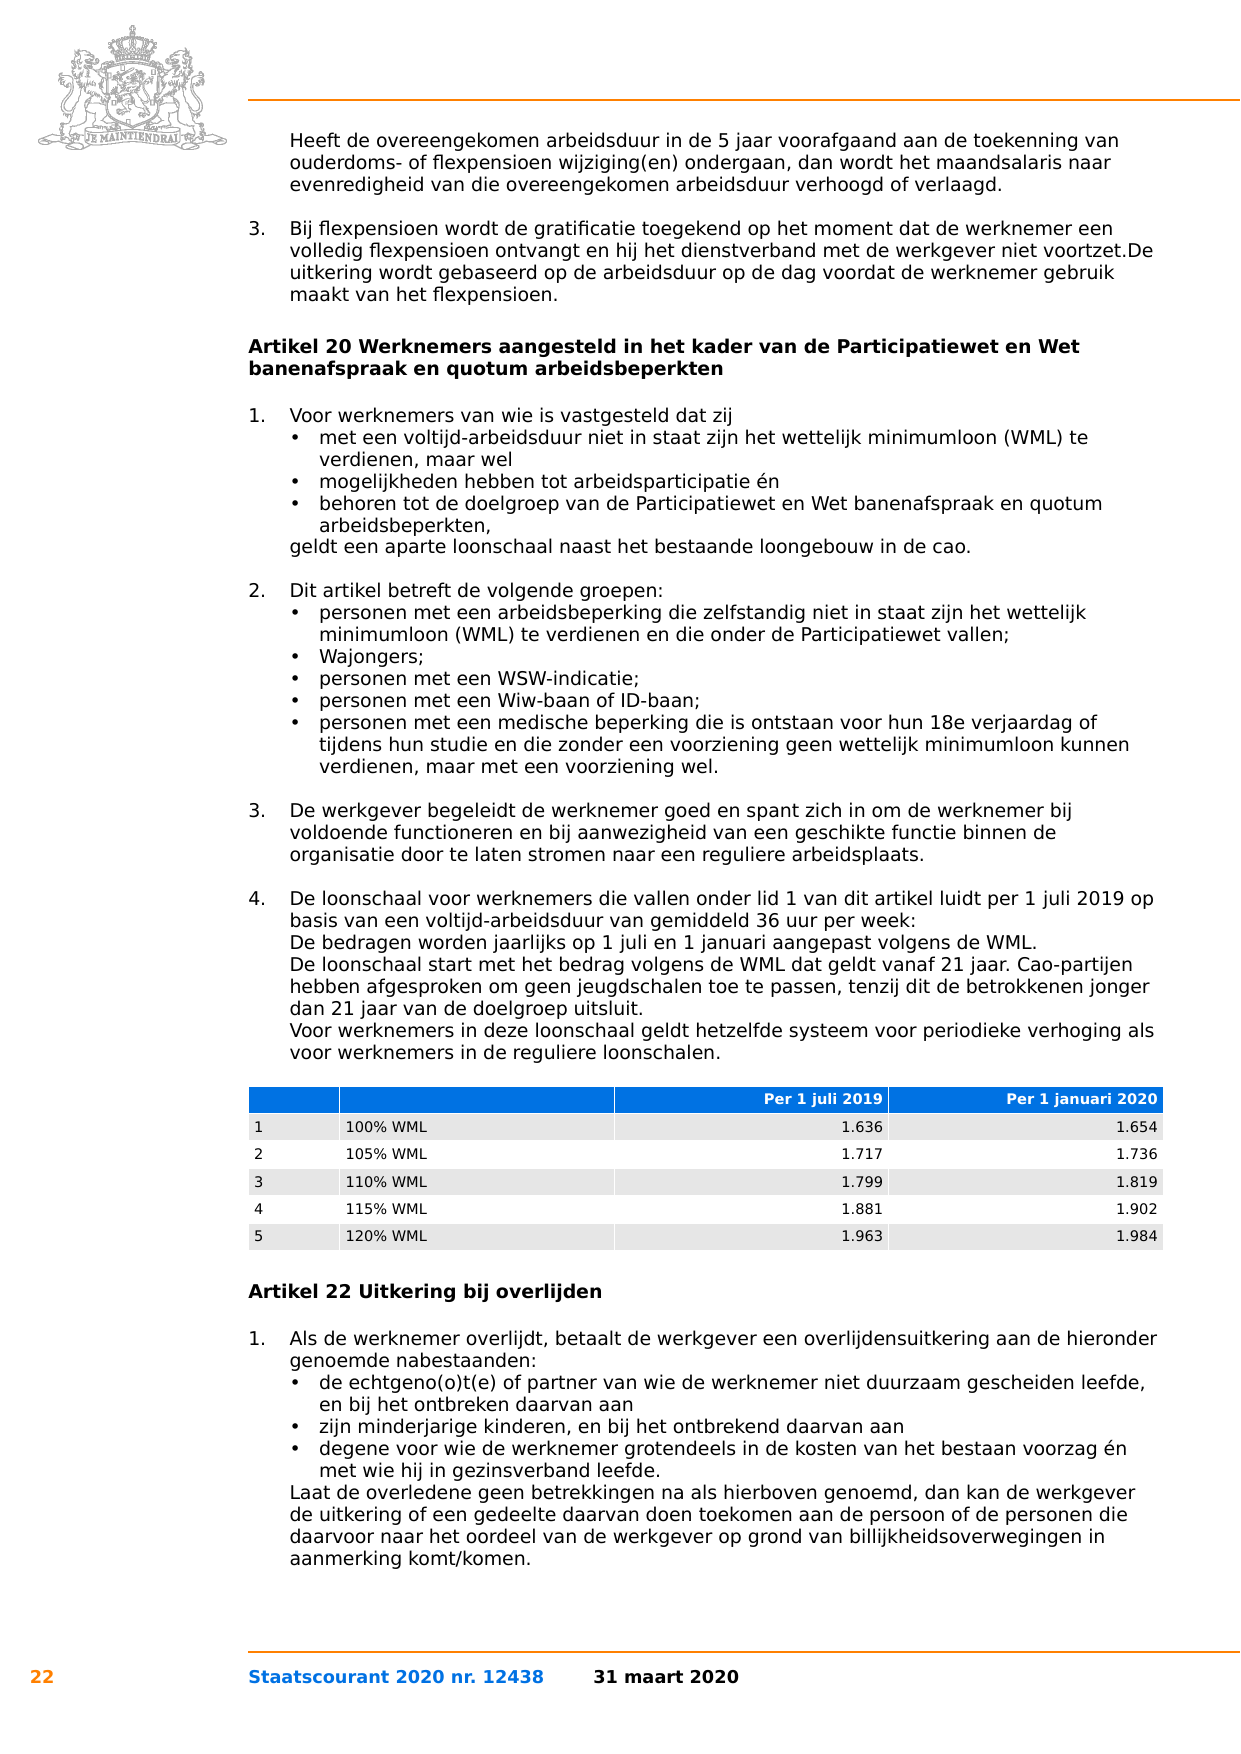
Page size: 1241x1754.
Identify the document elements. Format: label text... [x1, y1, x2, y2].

table_cell 1.717 [615, 1141, 888, 1168]
text • Wajongers; [289, 646, 1163, 668]
table_cell 120% WML [340, 1224, 614, 1250]
text • met een voltijd-arbeidsduur niet in staat zijn het wettelijk minimumloon (WML) te verdienen, maar wel [289, 427, 1163, 471]
text 4. De loonschaal voor werknemers die vallen onder lid 1 van dit artikel luidt per 1 juli 2019 op basis van een voltijd-arbeidsduur van gemiddeld 36 uur per week: [248, 888, 1163, 932]
table_cell 1.902 [889, 1196, 1163, 1222]
table_cell 1.819 [889, 1169, 1163, 1195]
text De bedragen worden jaarlijks op 1 juli en 1 januari aangepast volgens de WML. [289, 932, 1163, 954]
text 2. Dit artikel betreft de volgende groepen: [248, 580, 1163, 602]
picture [38, 25, 227, 150]
text De loonschaal start met het bedrag volgens de WML dat geldt vanaf 21 jaar. Cao-partijen hebben afgesproken om geen jeugdschalen toe te passen, tenzij dit de betrokkenen jonger dan 21 jaar van de doelgroep uitsluit. [289, 954, 1163, 1020]
table_cell 1.654 [889, 1114, 1163, 1140]
text geldt een aparte loonschaal naast het bestaande loongebouw in de cao. [289, 536, 1163, 558]
table_cell 110% WML [340, 1169, 614, 1195]
text Heeft de overeengekomen arbeidsduur in de 5 jaar voorafgaand aan de toekenning van ouderdoms- of flexpensioen wijziging(en) ondergaan, dan wordt het maandsalaris naar evenredigheid van die overeengekomen arbeidsduur verhoogd of verlaagd. [289, 130, 1163, 196]
text 1. Voor werknemers van wie is vastgesteld dat zij [248, 404, 1163, 427]
text 3. Bij flexpensioen wordt de gratificatie toegekend op het moment dat de werknemer een volledig flexpensioen ontvangt en hij het dienstverband met de werkgever niet voortzet.De uitkering wordt gebaseerd op de arbeidsduur op de dag voordat de werknemer gebruik maakt van het flexpensioen. [248, 218, 1163, 306]
table_cell 100% WML [340, 1114, 614, 1140]
table_cell 105% WML [340, 1141, 614, 1168]
subtitle Artikel 20 Werknemers aangesteld in het kader van de Participatiewet en Wet banenafspraak en quotum arbeidsbeperkten [248, 336, 1163, 379]
table_cell 1.984 [889, 1224, 1163, 1250]
table_header [249, 1087, 339, 1113]
subtitle Artikel 22 Uitkering bij overlijden [248, 1281, 1163, 1303]
table_cell 4 [249, 1196, 339, 1222]
table_cell 2 [249, 1141, 339, 1168]
text • personen met een medische beperking die is ontstaan voor hun 18e verjaardag of tijdens hun studie en die zonder een voorziening geen wettelijk minimumloon kunnen verdienen, maar met een voorziening wel. [289, 712, 1163, 778]
text • zijn minderjarige kinderen, en bij het ontbrekend daarvan aan [289, 1416, 1163, 1438]
table_cell 1 [249, 1114, 339, 1140]
text 1. Als de werknemer overlijdt, betaalt de werkgever een overlijdensuitkering aan de hieronder genoemde nabestaanden: [248, 1328, 1163, 1372]
table_cell 115% WML [340, 1196, 614, 1222]
table_header Per 1 januari 2020 [889, 1087, 1163, 1113]
table_cell 1.736 [889, 1141, 1163, 1168]
table_cell 5 [249, 1224, 339, 1250]
table_cell 1.636 [615, 1114, 888, 1140]
text • degene voor wie de werknemer grotendeels in de kosten van het bestaan voorzag én met wie hij in gezinsverband leefde. [289, 1438, 1163, 1482]
table_header [340, 1087, 614, 1113]
text • personen met een arbeidsbeperking die zelfstandig niet in staat zijn het wettelijk minimumloon (WML) te verdienen en die onder de Participatiewet vallen; [289, 602, 1163, 646]
table_cell 1.881 [615, 1196, 888, 1222]
table_cell 1.799 [615, 1169, 888, 1195]
text Voor werknemers in deze loonschaal geldt hetzelfde systeem voor periodieke verhoging als voor werknemers in de reguliere loonschalen. [289, 1020, 1163, 1064]
text • behoren tot de doelgroep van de Participatiewet en Wet banenafspraak en quotum arbeidsbeperkten, [289, 492, 1163, 536]
text • personen met een Wiw-baan of ID-baan; [289, 690, 1163, 712]
text Laat de overledene geen betrekkingen na als hierboven genoemd, dan kan de werkgever de uitkering of een gedeelte daarvan doen toekomen aan de persoon of de personen die daarvoor naar het oordeel van de werkgever op grond van billijkheidsoverwegingen in aanmerking komt/komen. [289, 1482, 1163, 1570]
text 3. De werkgever begeleidt de werknemer goed en spant zich in om de werknemer bij voldoende functioneren en bij aanwezigheid van een geschikte functie binnen de organisatie door te laten stromen naar een reguliere arbeidsplaats. [248, 800, 1163, 866]
table_cell 3 [249, 1169, 339, 1195]
text • personen met een WSW-indicatie; [289, 668, 1163, 690]
text • mogelijkheden hebben tot arbeidsparticipatie én [289, 471, 1163, 492]
text • de echtgeno(o)t(e) of partner van wie de werknemer niet duurzaam gescheiden leefde, en bij het ontbreken daarvan aan [289, 1372, 1163, 1416]
table_header Per 1 juli 2019 [615, 1087, 888, 1113]
table_cell 1.963 [615, 1224, 888, 1250]
